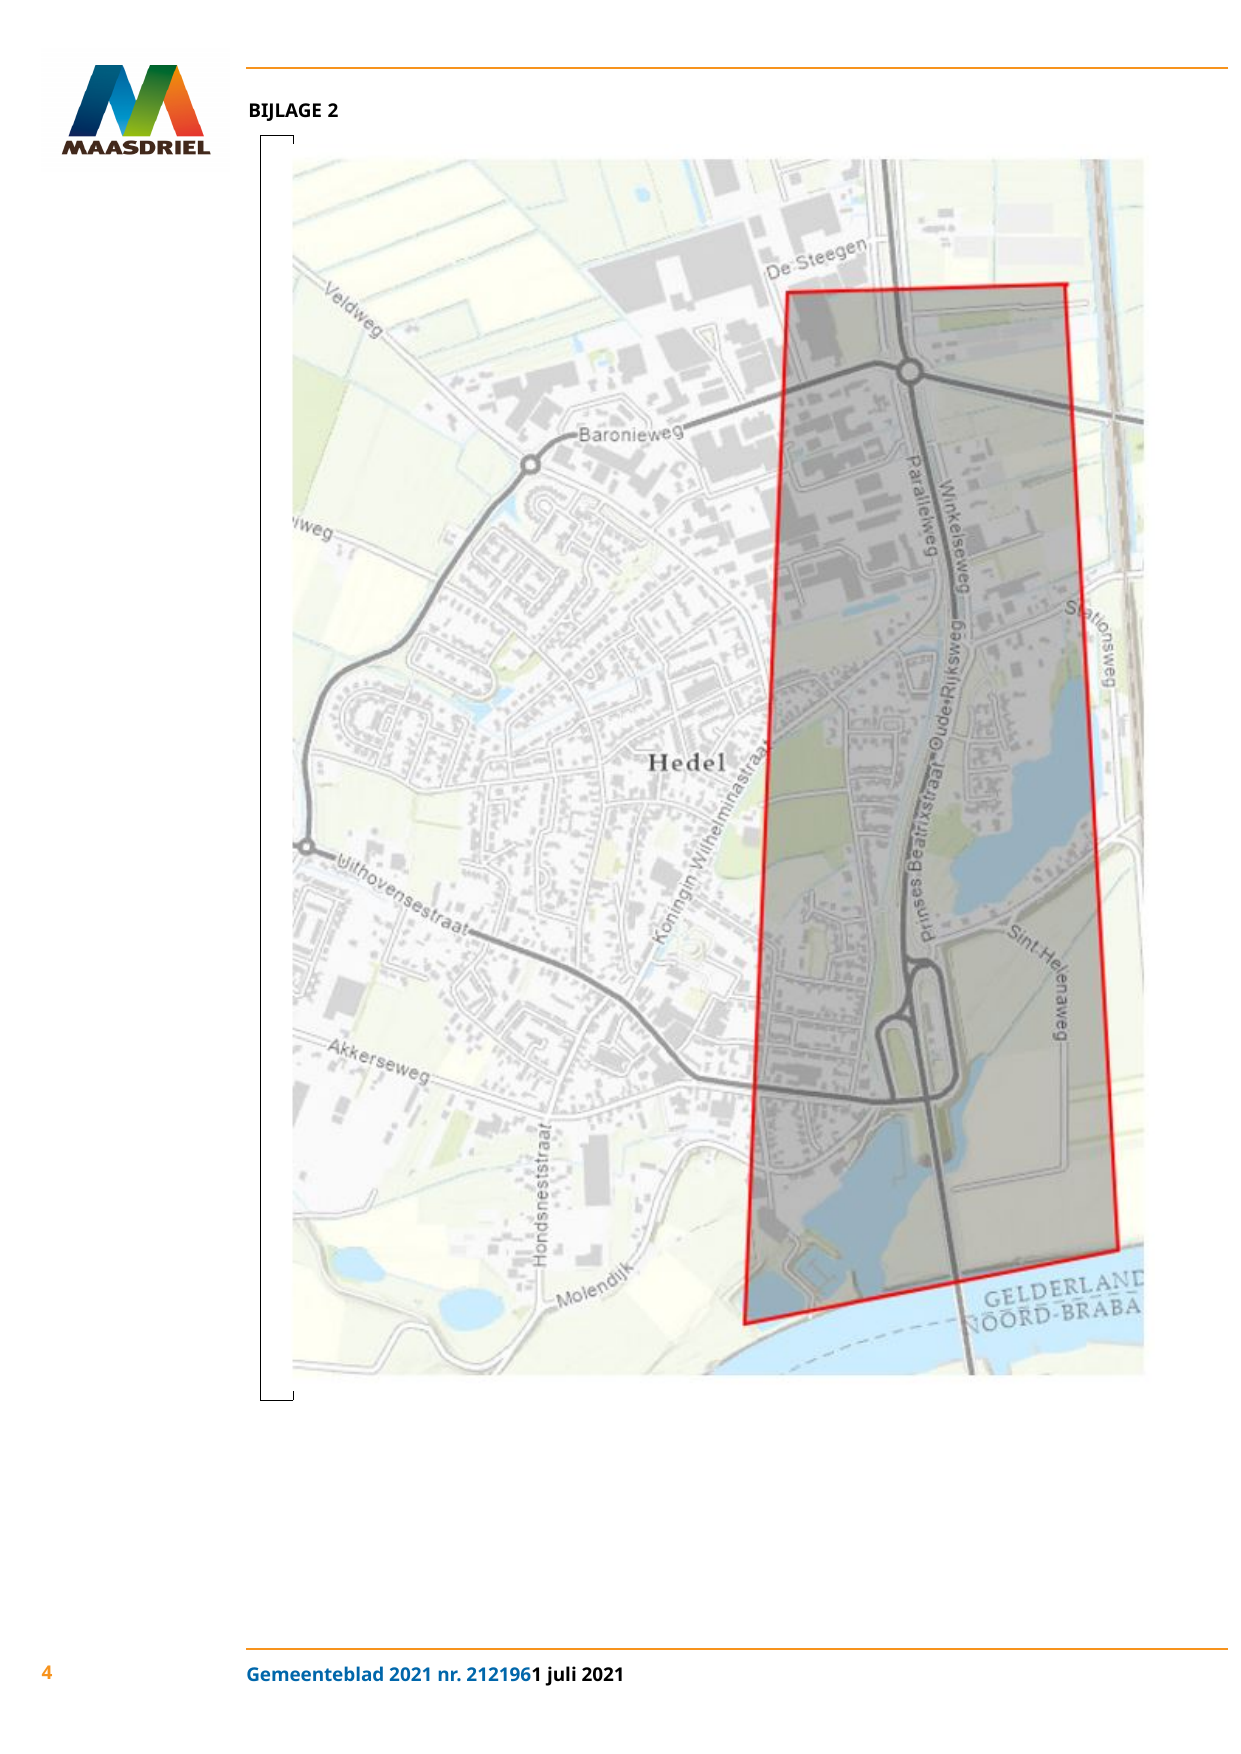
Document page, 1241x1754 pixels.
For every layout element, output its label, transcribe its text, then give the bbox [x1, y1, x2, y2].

text BIJLAGE 2 [248, 95, 1152, 123]
picture [268, 144, 1155, 1391]
picture [41, 47, 231, 172]
